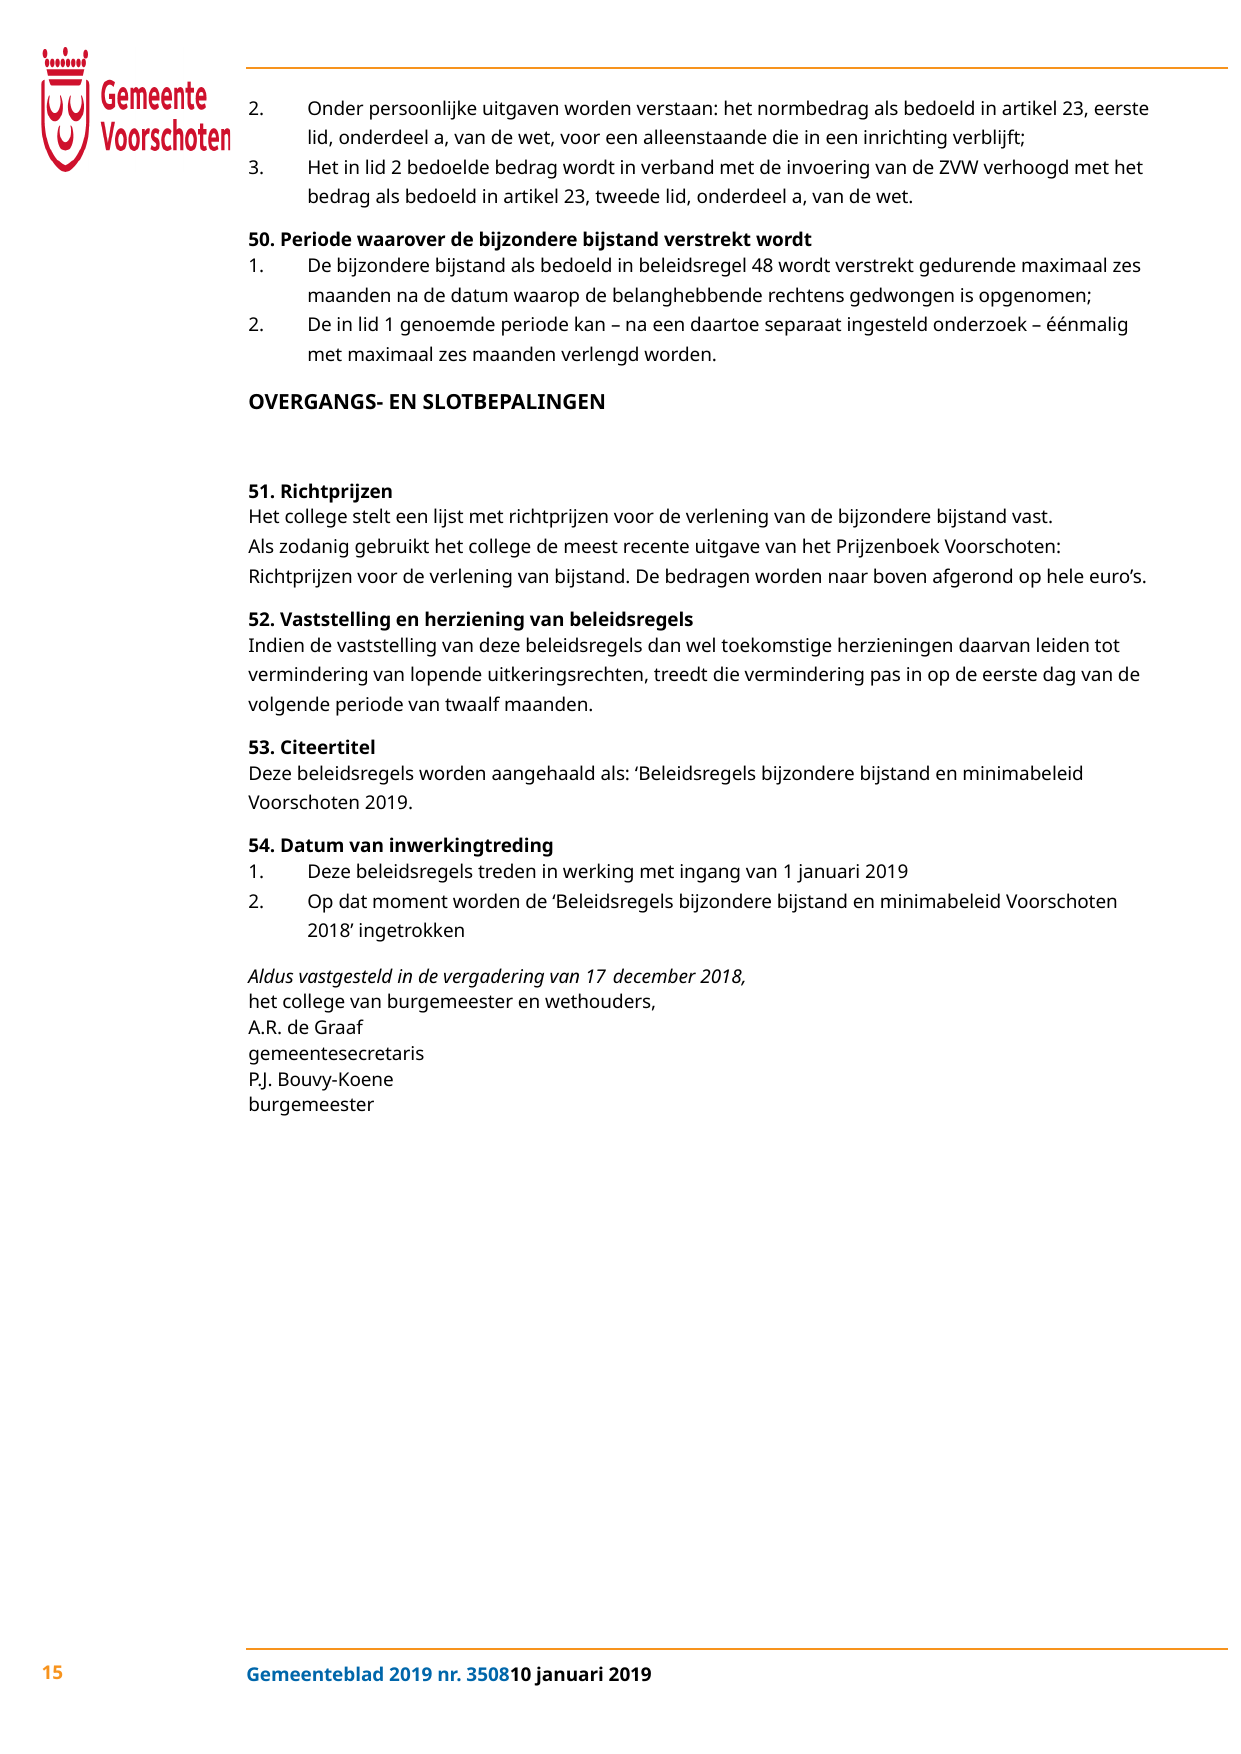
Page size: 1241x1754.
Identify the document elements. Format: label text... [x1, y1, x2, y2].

text het college van burgemeester en wethouders, [248, 989, 1152, 1014]
list Onder persoonlijke uitgaven worden verstaan: het normbedrag als bedoeld in artikel 23, eerste lid, onderdeel a, van de wet, voor een alleenstaande die in een inrichting verblijft; [248, 95, 1152, 150]
list De in lid 1 genoemde periode kan – na een daartoe separaat ingesteld onderzoek – éénmalig met maximaal zes maanden verlengd worden. [248, 312, 1152, 367]
text 52. Vaststelling en herziening van beleidsregels [248, 606, 1152, 632]
text Het college stelt een lijst met richtprijzen voor de verlening van de bijzondere bijstand vast. [248, 504, 1152, 529]
text burgemeester [248, 1092, 1152, 1117]
text OVERGANGS- EN SLOTBEPALINGEN [248, 387, 1152, 415]
text Richtprijzen voor de verlening van bijstand. De bedragen worden naar boven afgerond op hele euro’s. [248, 563, 1152, 589]
text Aldus vastgesteld in de vergadering van 17 december 2018, [248, 963, 1152, 989]
text Indien de vaststelling van deze beleidsregels dan wel toekomstige herzieningen daarvan leiden tot vermindering van lopende uitkeringsrechten, treedt die vermindering pas in op de eerste dag van de volgende periode van twaalf maanden. [248, 632, 1152, 717]
text Als zodanig gebruikt het college de meest recente uitgave van het Prijzenboek Voorschoten: [248, 533, 1152, 559]
text 51. Richtprijzen [248, 478, 1152, 504]
text 50. Periode waarover de bijzondere bijstand verstrekt wordt [248, 227, 1152, 252]
text P.J. Bouvy-Koene [248, 1066, 1152, 1092]
list Op dat moment worden de ‘Beleidsregels bijzondere bijstand en minimabeleid Voorschoten 2018’ ingetrokken [248, 888, 1152, 943]
text 53. Citeertitel [248, 734, 1152, 760]
picture [41, 47, 231, 172]
text 54. Datum van inwerkingtreding [248, 832, 1152, 858]
text A.R. de Graaf [248, 1014, 1152, 1040]
list Deze beleidsregels treden in werking met ingang van 1 januari 2019 [248, 858, 1152, 884]
text Deze beleidsregels worden aangehaald als: ‘Beleidsregels bijzondere bijstand en minimabeleid Voorschoten 2019. [248, 760, 1152, 815]
list Het in lid 2 bedoelde bedrag wordt in verband met de invoering van de ZVW verhoogd met het bedrag als bedoeld in artikel 23, tweede lid, onderdeel a, van de wet. [248, 154, 1152, 209]
text gemeentesecretaris [248, 1040, 1152, 1066]
list De bijzondere bijstand als bedoeld in beleidsregel 48 wordt verstrekt gedurende maximaal zes maanden na de datum waarop de belanghebbende rechtens gedwongen is opgenomen; [248, 252, 1152, 308]
